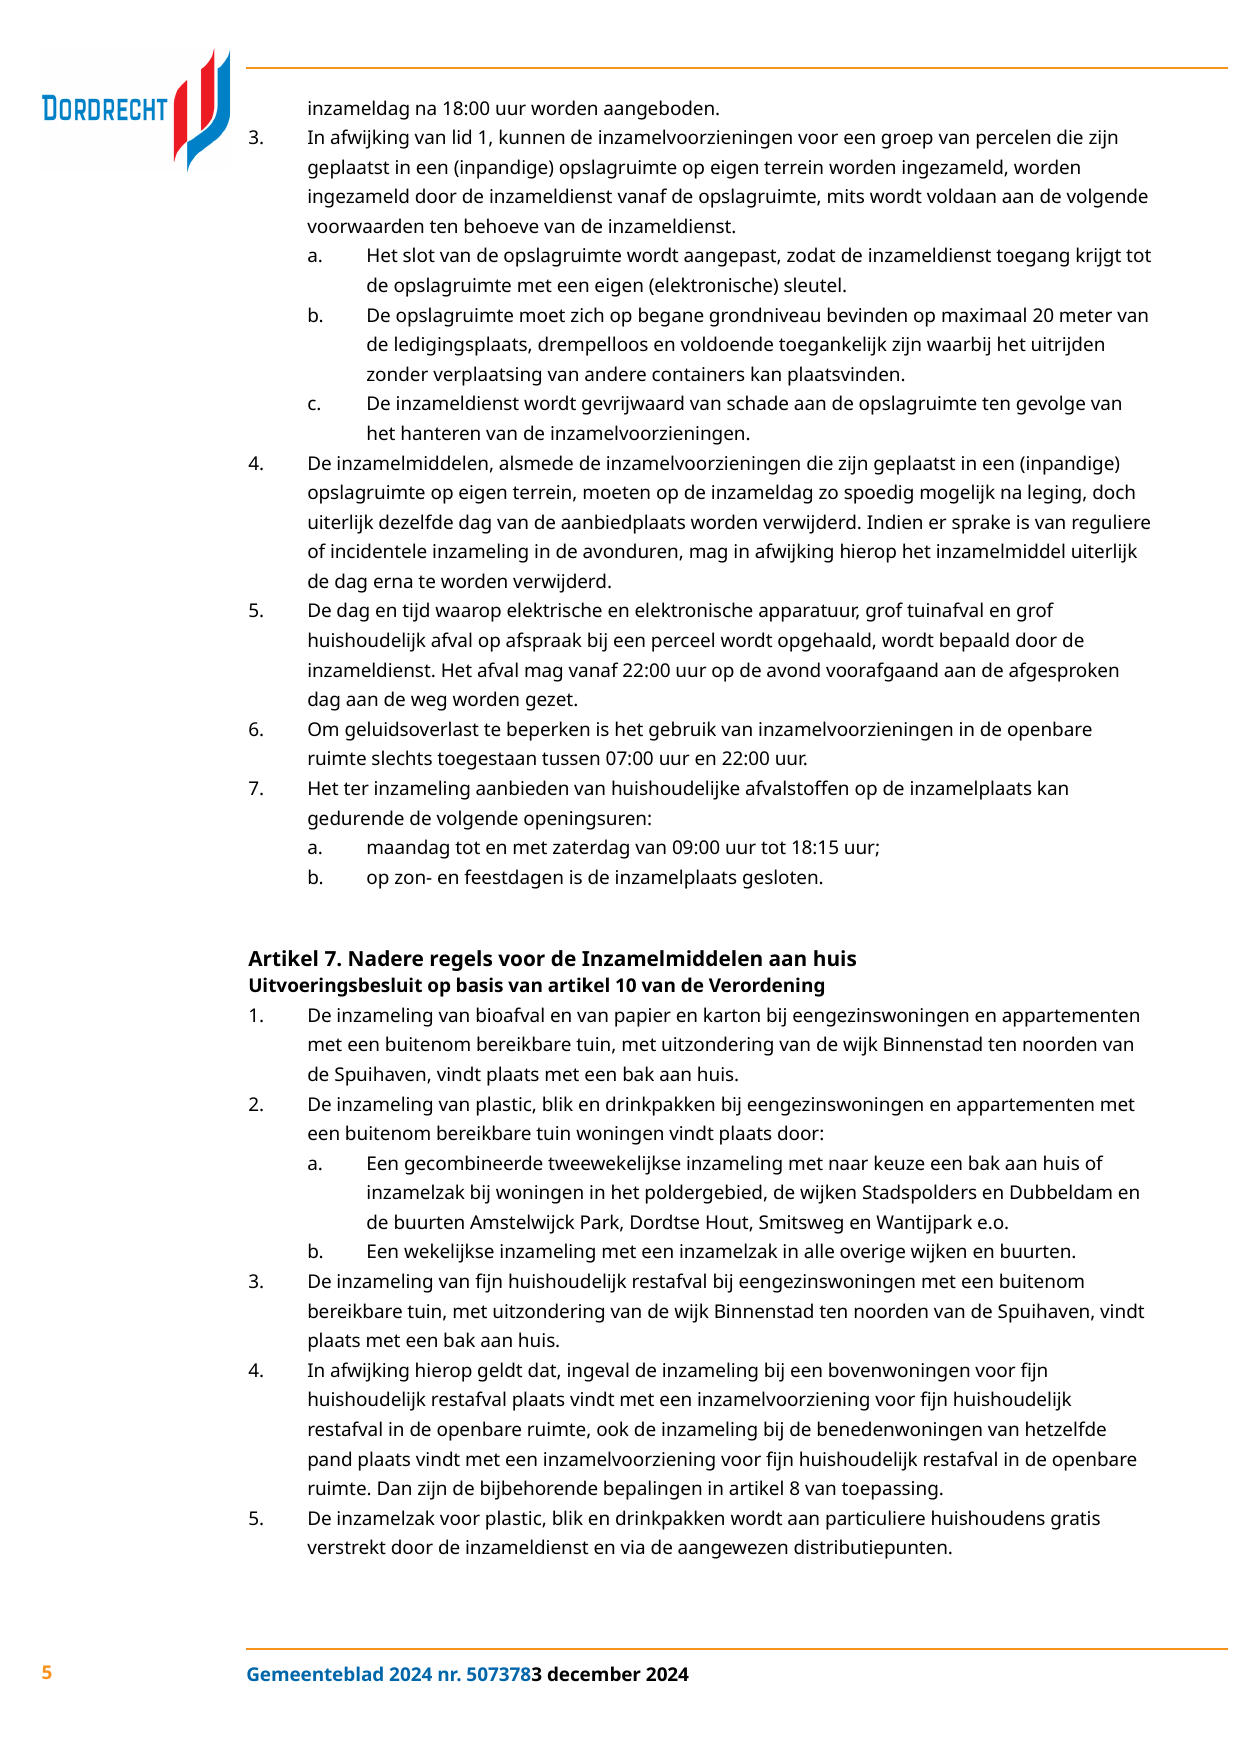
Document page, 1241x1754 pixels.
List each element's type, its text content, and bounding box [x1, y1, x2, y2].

list De inzameling van fijn huishoudelijk restafval bij eengezinswoningen met een buitenom bereikbare tuin, met uitzondering van de wijk Binnenstad ten noorden van de Spuihaven, vindt plaats met een bak aan huis. [248, 1268, 1152, 1353]
list De inzamelmiddelen, alsmede de inzamelvoorzieningen die zijn geplaatst in een (inpandige) opslagruimte op eigen terrein, moeten op de inzameldag zo spoedig mogelijk na leging, doch uiterlijk dezelfde dag van de aanbiedplaats worden verwijderd. Indien er sprake is van reguliere of incidentele inzameling in de avonduren, mag in afwijking hierop het inzamelmiddel uiterlijk de dag erna te worden verwijderd. [248, 450, 1152, 594]
list maandag tot en met zaterdag van 09:00 uur tot 18:15 uur; [307, 834, 1152, 860]
list Het slot van de opslagruimte wordt aangepast, zodat de inzameldienst toegang krijgt tot de opslagruimte met een eigen (elektronische) sleutel. [307, 243, 1152, 298]
list Om geluidsoverlast te beperken is het gebruik van inzamelvoorzieningen in de openbare ruimte slechts toegestaan tussen 07:00 uur en 22:00 uur. [248, 716, 1152, 771]
list De opslagruimte moet zich op begane grondniveau bevinden op maximaal 20 meter van de ledigingsplaats, drempelloos en voldoende toegankelijk zijn waarbij het uitrijden zonder verplaatsing van andere containers kan plaatsvinden. [307, 302, 1152, 387]
list De inzameling van plastic, blik en drinkpakken bij eengezinswoningen en appartementen met een buitenom bereikbare tuin woningen vindt plaats door: [248, 1091, 1152, 1146]
list op zon- en feestdagen is de inzamelplaats gesloten. [307, 864, 1152, 890]
list De inzamelzak voor plastic, blik en drinkpakken wordt aan particuliere huishoudens gratis verstrekt door de inzameldienst en via de aangewezen distributiepunten. [248, 1505, 1152, 1560]
list In afwijking van lid 1, kunnen de inzamelvoorzieningen voor een groep van percelen die zijn geplaatst in een (inpandige) opslagruimte op eigen terrein worden ingezameld, worden ingezameld door de inzameldienst vanaf de opslagruimte, mits wordt voldaan aan de volgende voorwaarden ten behoeve van de inzameldienst. [248, 124, 1152, 239]
text Uitvoeringsbesluit op basis van artikel 10 van de Verordening [248, 972, 1152, 998]
list Het ter inzameling aanbieden van huishoudelijke afvalstoffen op de inzamelplaats kan gedurende de volgende openingsuren: [248, 775, 1152, 831]
list In afwijking hierop geldt dat, ingeval de inzameling bij een bovenwoningen voor fijn huishoudelijk restafval plaats vindt met een inzamelvoorziening voor fijn huishoudelijk restafval in de openbare ruimte, ook de inzameling bij de benedenwoningen van hetzelfde pand plaats vindt met een inzamelvoorziening voor fijn huishoudelijk restafval in de openbare ruimte. Dan zijn de bijbehorende bepalingen in artikel 8 van toepassing. [248, 1357, 1152, 1501]
list De dag en tijd waarop elektrische en elektronische apparatuur, grof tuinafval en grof huishoudelijk afval op afspraak bij een perceel wordt opgehaald, wordt bepaald door de inzameldienst. Het afval mag vanaf 22:00 uur op de avond voorafgaand aan de afgesproken dag aan de weg worden gezet. [248, 598, 1152, 712]
list inzameldag na 18:00 uur worden aangeboden. [248, 95, 1152, 121]
text Artikel 7. Nadere regels voor de Inzamelmiddelen aan huis [248, 944, 1152, 972]
list Een wekelijkse inzameling met een inzamelzak in alle overige wijken en buurten. [307, 1239, 1152, 1264]
list De inzameldienst wordt gevrijwaard van schade aan de opslagruimte ten gevolge van het hanteren van de inzamelvoorzieningen. [307, 391, 1152, 446]
list Een gecombineerde tweewekelijkse inzameling met naar keuze een bak aan huis of inzamelzak bij woningen in het poldergebied, de wijken Stadspolders en Dubbeldam en de buurten Amstelwijck Park, Dordtse Hout, Smitsweg en Wantijpark e.o. [307, 1150, 1152, 1235]
picture [41, 47, 231, 172]
list De inzameling van bioafval en van papier en karton bij eengezinswoningen en appartementen met een buitenom bereikbare tuin, met uitzondering van de wijk Binnenstad ten noorden van de Spuihaven, vindt plaats met een bak aan huis. [248, 1002, 1152, 1087]
